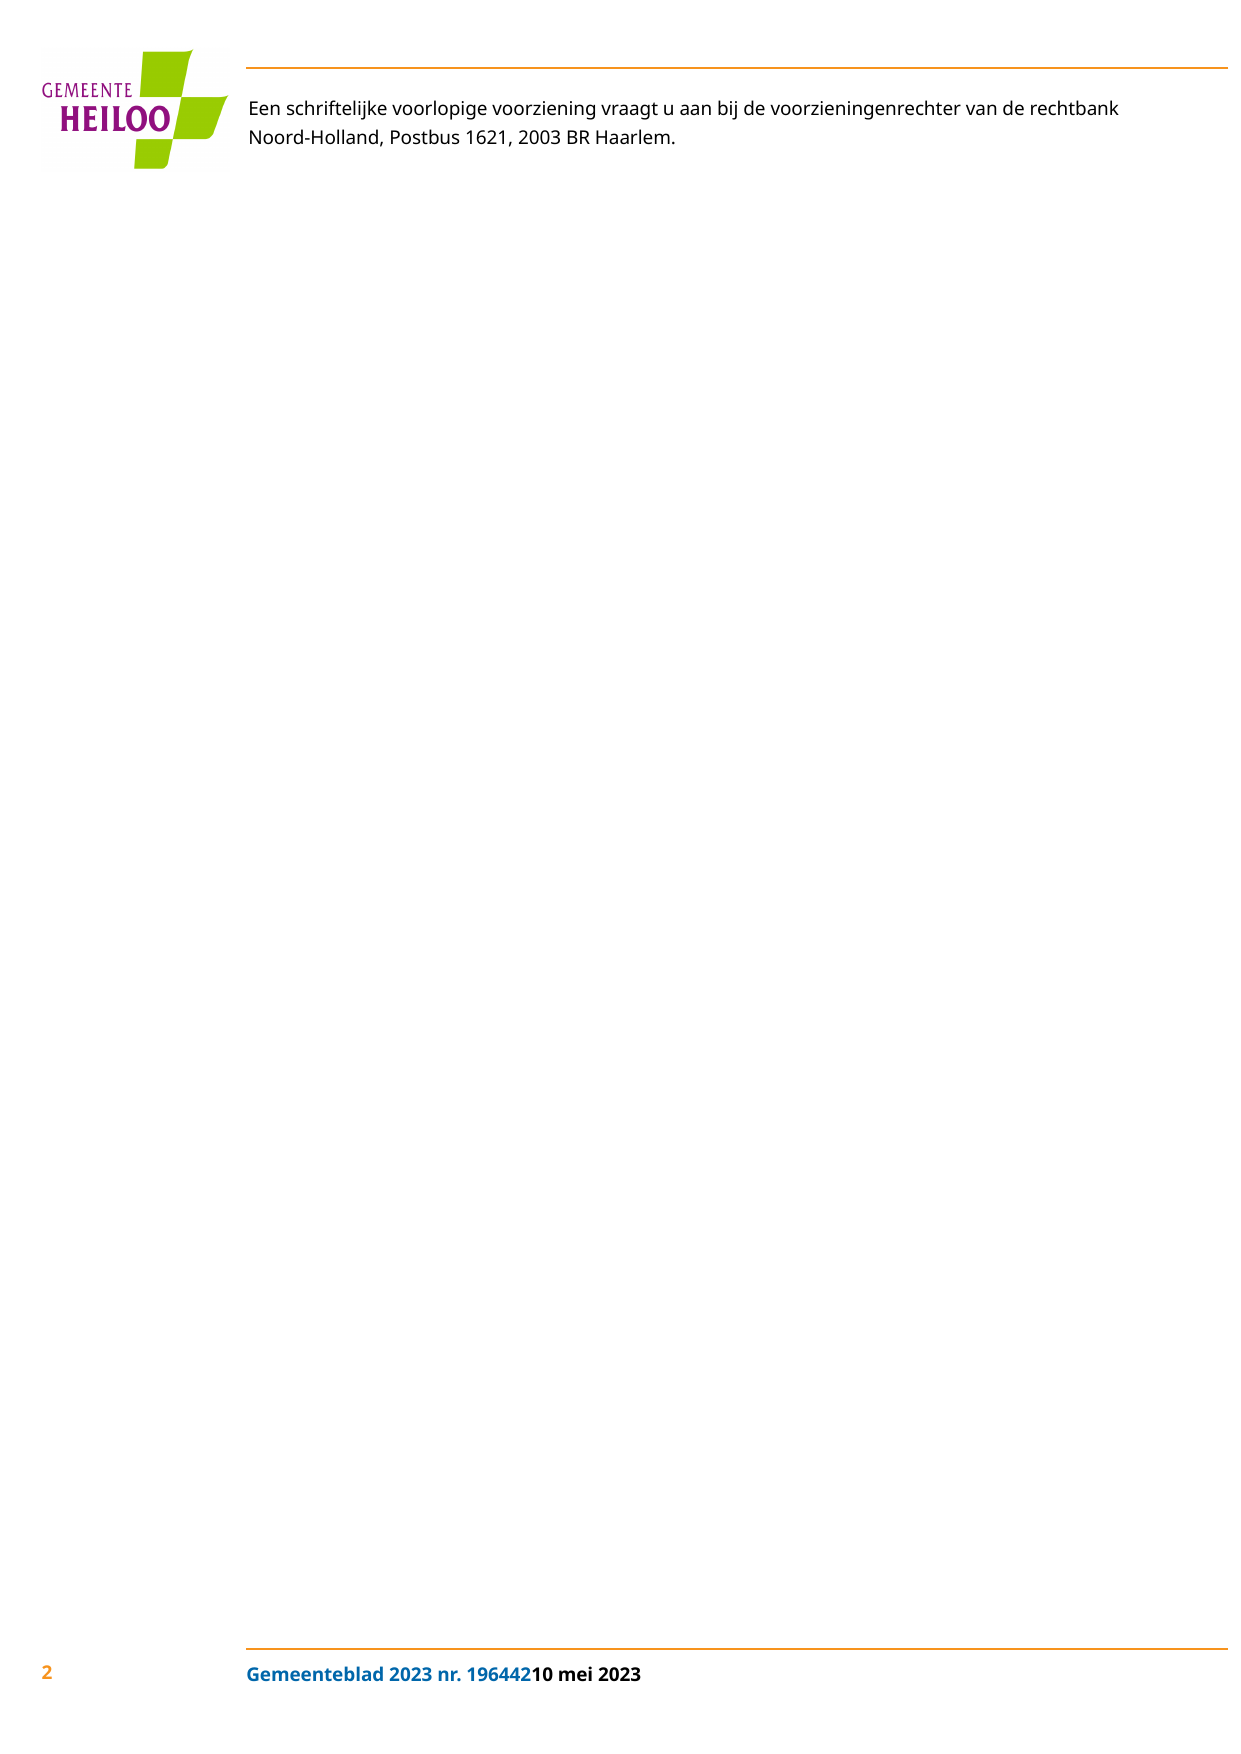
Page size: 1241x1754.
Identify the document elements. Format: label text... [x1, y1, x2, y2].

picture [41, 47, 231, 172]
text Een schriftelijke voorlopige voorziening vraagt u aan bij de voorzieningenrechter van de rechtbank Noord-Holland, Postbus 1621, 2003 BR Haarlem. [248, 95, 1152, 150]
